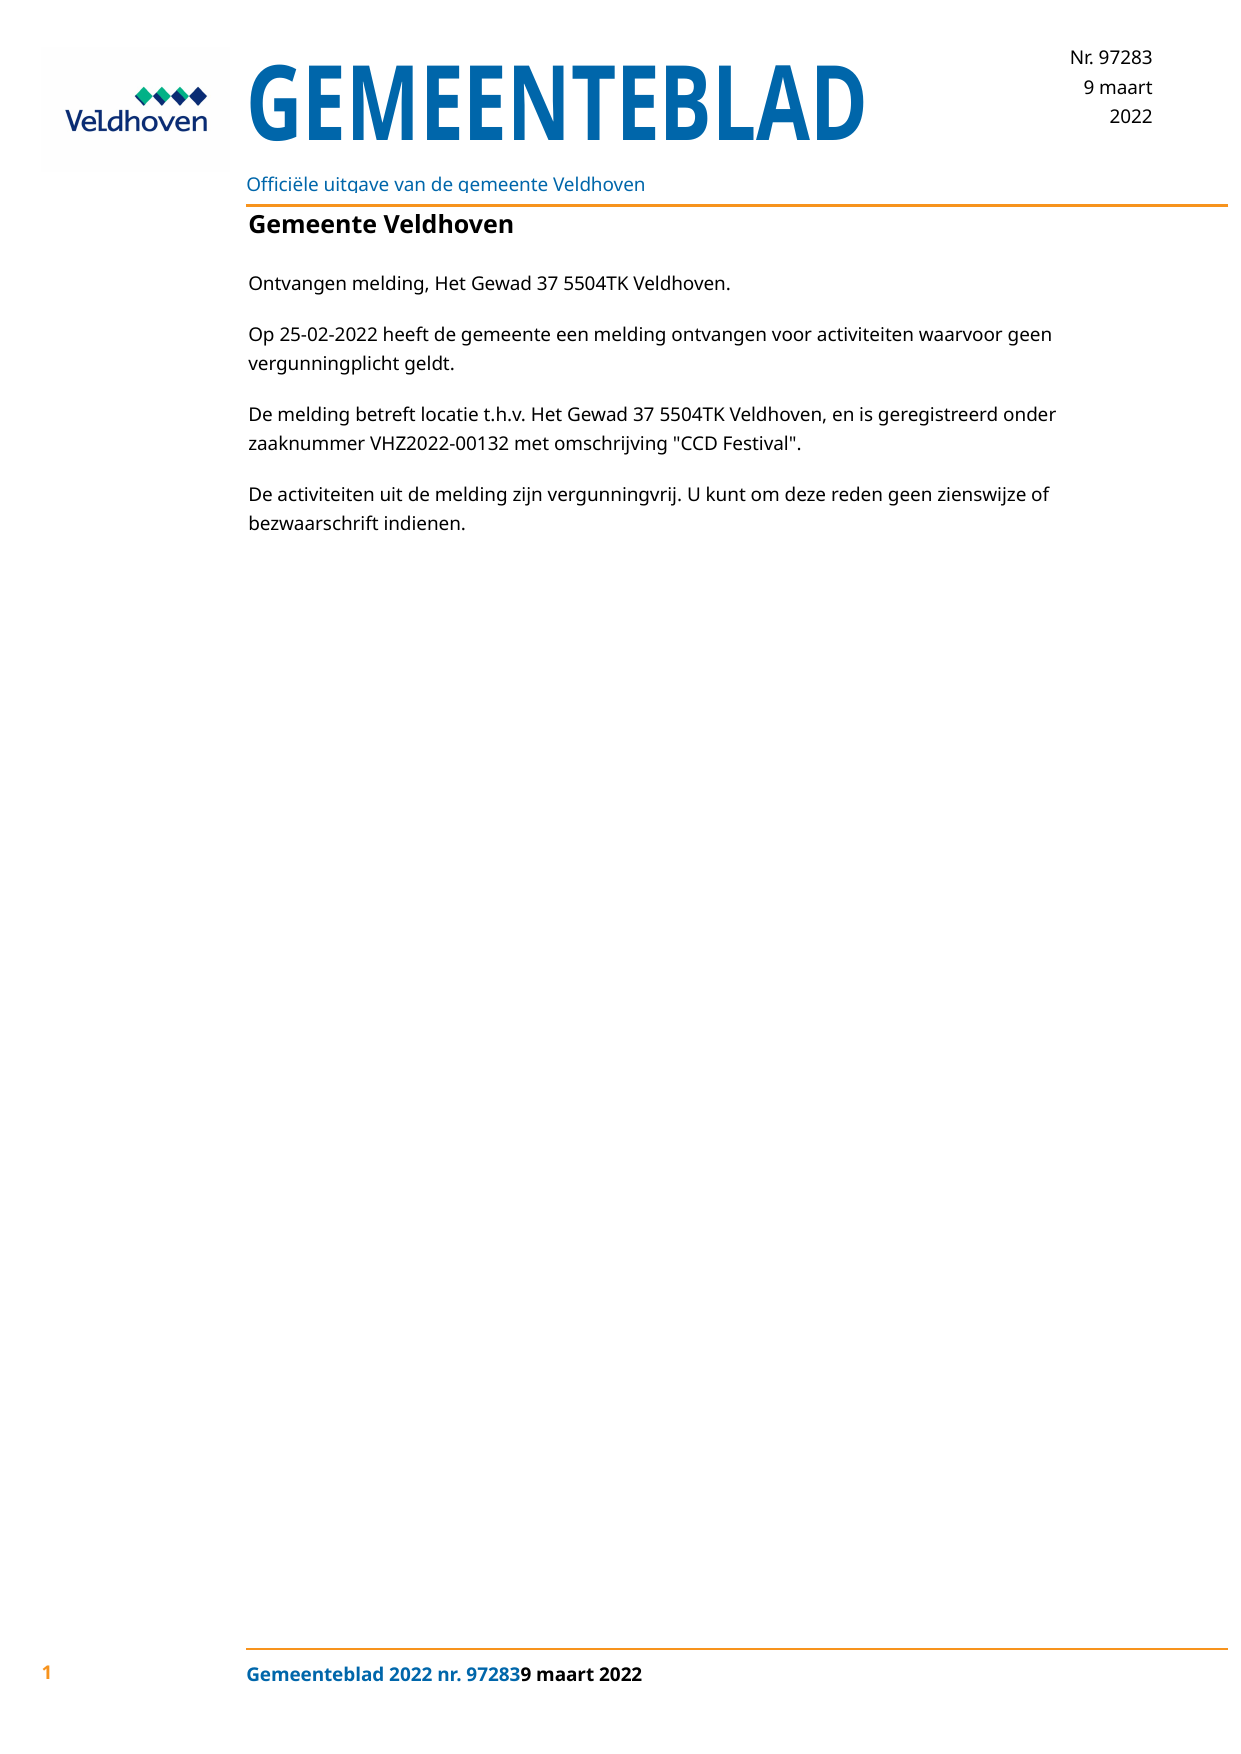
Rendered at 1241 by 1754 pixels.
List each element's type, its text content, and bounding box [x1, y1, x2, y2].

text Op 25-02-2022 heeft de gemeente een melding ontvangen voor activiteiten waarvoor geen vergunningplicht geldt. [248, 321, 1152, 376]
text Gemeente Veldhoven [248, 207, 1152, 241]
text De melding betreft locatie t.h.v. Het Gewad 37 5504TK Veldhoven, en is geregistreerd onder zaaknummer VHZ2022-00132 met omschrijving "CCD Festival". [248, 401, 1152, 456]
text Ontvangen melding, Het Gewad 37 5504TK Veldhoven. [248, 270, 1152, 296]
text De activiteiten uit de melding zijn vergunningvrij. U kunt om deze reden geen zienswijze of bezwaarschrift indienen. [248, 481, 1152, 536]
picture [41, 47, 231, 172]
